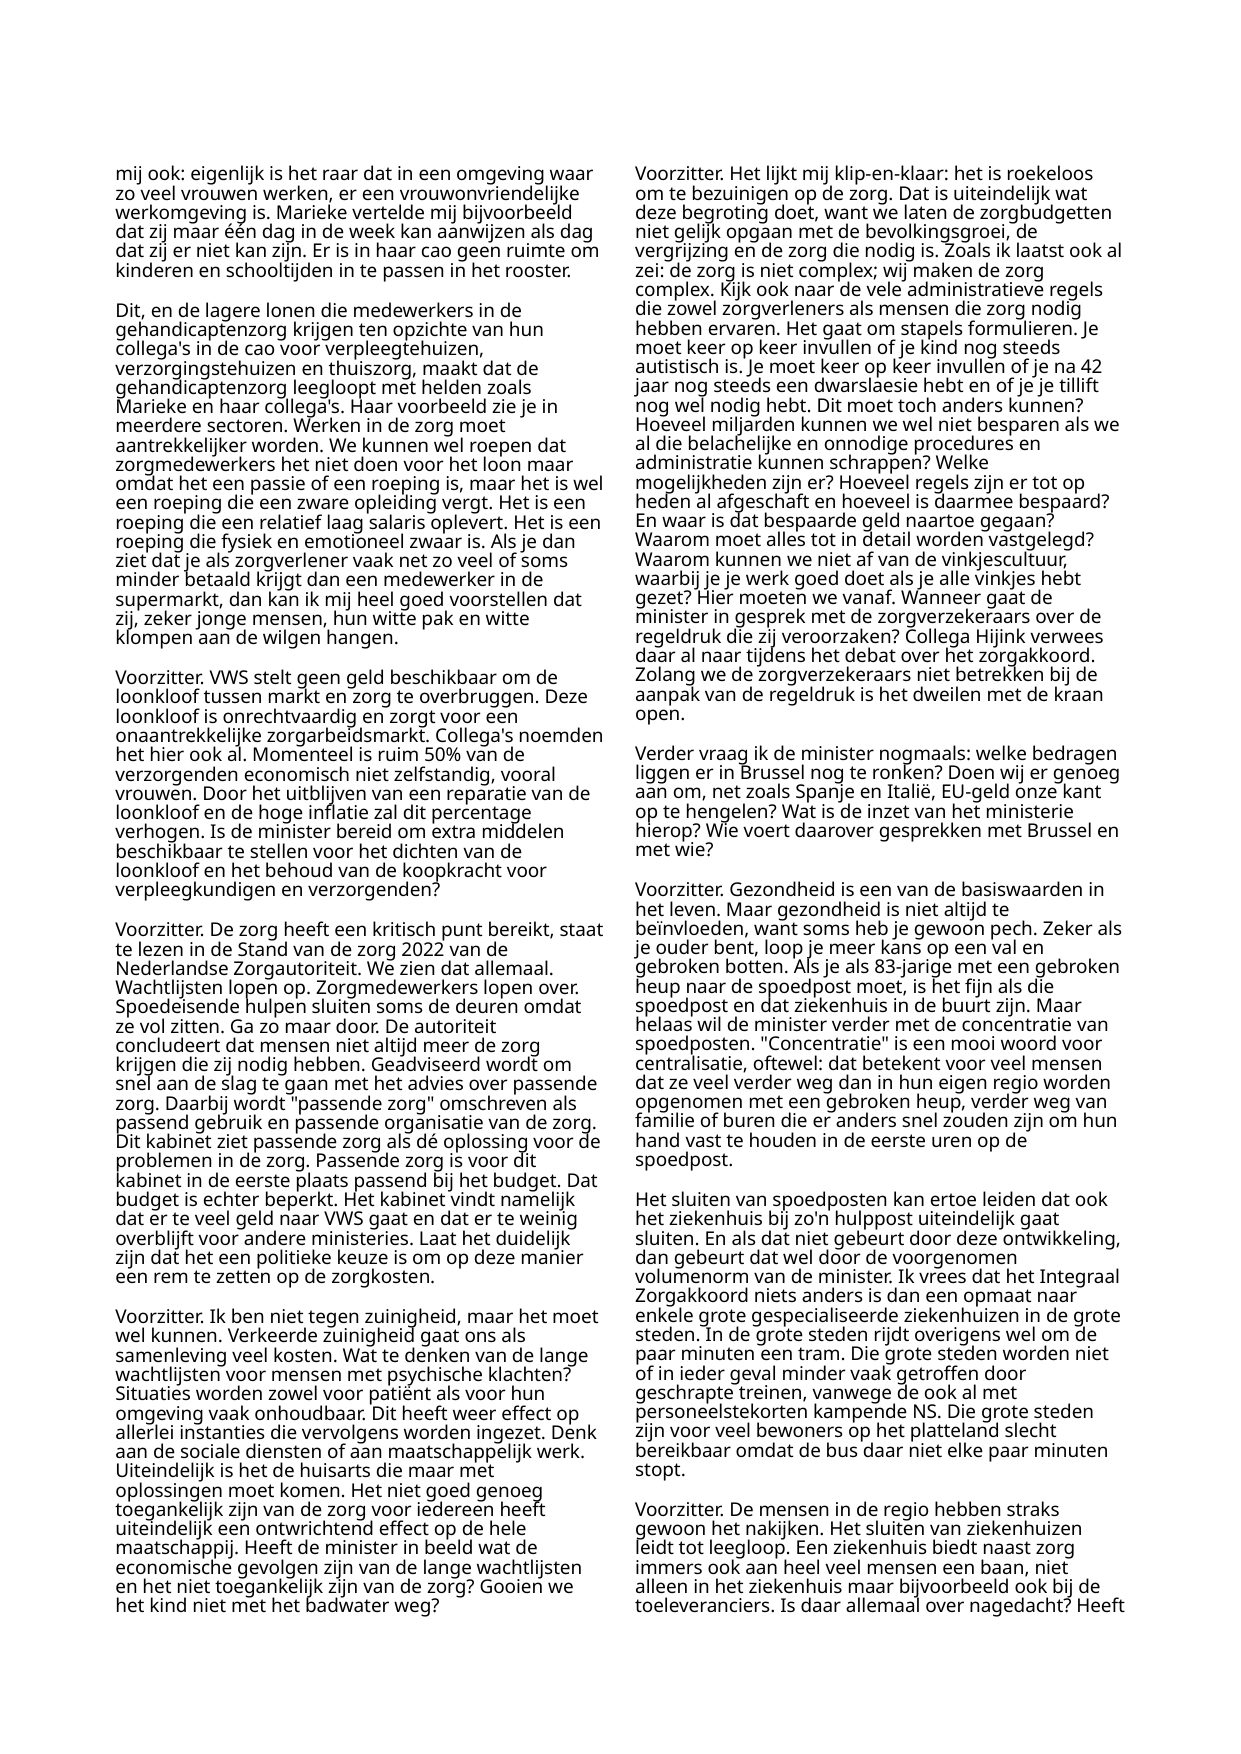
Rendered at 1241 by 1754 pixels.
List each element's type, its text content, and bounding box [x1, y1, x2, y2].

text Voorzitter. De mensen in de regio hebben straks gewoon het nakijken. Het sluiten van ziekenhuizen leidt tot leegloop. Een ziekenhuis biedt naast zorg immers ook aan heel veel mensen een baan, niet alleen in het ziekenhuis maar bijvoorbeeld ook bij de toeleveranciers. Is daar allemaal over nagedacht? Heeft [635, 1501, 1125, 1616]
text Voorzitter. Gezondheid is een van de basiswaarden in het leven. Maar gezondheid is niet altijd te beïnvloeden, want soms heb je gewoon pech. Zeker als je ouder bent, loop je meer kans op een val en gebroken botten. Als je als 83-jarige met een gebroken heup naar de spoedpost moet, is het fijn als die spoedpost en dat ziekenhuis in de buurt zijn. Maar helaas wil de minister verder met de concentratie van spoedposten. "Concentratie" is een mooi woord voor centralisatie, oftewel: dat betekent voor veel mensen dat ze veel verder weg dan in hun eigen regio worden opgenomen met een gebroken heup, verder weg van familie of buren die er anders snel zouden zijn om hun hand vast te houden in de eerste uren op de spoedpost. [635, 881, 1125, 1170]
text Dit, en de lagere lonen die medewerkers in de gehandicaptenzorg krijgen ten opzichte van hun collega's in de cao voor verpleegtehuizen, verzorgingstehuizen en thuiszorg, maakt dat de gehandicaptenzorg leegloopt met helden zoals Marieke en haar collega's. Haar voorbeeld zie je in meerdere sectoren. Werken in de zorg moet aantrekkelijker worden. We kunnen wel roepen dat zorgmedewerkers het niet doen voor het loon maar omdat het een passie of een roeping is, maar het is wel een roeping die een zware opleiding vergt. Het is een roeping die een relatief laag salaris oplevert. Het is een roeping die fysiek en emotioneel zwaar is. Als je dan ziet dat je als zorgverlener vaak net zo veel of soms minder betaald krijgt dan een medewerker in de supermarkt, dan kan ik mij heel goed voorstellen dat zij, zeker jonge mensen, hun witte pak en witte klompen aan de wilgen hangen. [115, 302, 605, 648]
text Voorzitter. De zorg heeft een kritisch punt bereikt, staat te lezen in de Stand van de zorg 2022 van de Nederlandse Zorgautoriteit. We zien dat allemaal. Wachtlijsten lopen op. Zorgmedewerkers lopen over. Spoedeisende hulpen sluiten soms de deuren omdat ze vol zitten. Ga zo maar door. De autoriteit concludeert dat mensen niet altijd meer de zorg krijgen die zij nodig hebben. Geadviseerd wordt om snel aan de slag te gaan met het advies over passende zorg. Daarbij wordt "passende zorg" omschreven als passend gebruik en passende organisatie van de zorg. Dit kabinet ziet passende zorg als dé oplossing voor de problemen in de zorg. Passende zorg is voor dit kabinet in de eerste plaats passend bij het budget. Dat budget is echter beperkt. Het kabinet vindt namelijk dat er te veel geld naar VWS gaat en dat er te weinig overblijft voor andere ministeries. Laat het duidelijk zijn dat het een politieke keuze is om op deze manier een rem te zetten op de zorgkosten. [115, 921, 605, 1287]
text Verder vraag ik de minister nogmaals: welke bedragen liggen er in Brussel nog te ronken? Doen wij er genoeg aan om, net zoals Spanje en Italië, EU-geld onze kant op te hengelen? Wat is de inzet van het ministerie hierop? Wie voert daarover gesprekken met Brussel en met wie? [635, 745, 1125, 861]
text Voorzitter. Ik ben niet tegen zuinigheid, maar het moet wel kunnen. Verkeerde zuinigheid gaat ons als samenleving veel kosten. Wat te denken van de lange wachtlijsten voor mensen met psychische klachten? Situaties worden zowel voor patiënt als voor hun omgeving vaak onhoudbaar. Dit heeft weer effect op allerlei instanties die vervolgens worden ingezet. Denk aan de sociale diensten of aan maatschappelijk werk. Uiteindelijk is het de huisarts die maar met oplossingen moet komen. Het niet goed genoeg toegankelijk zijn van de zorg voor iedereen heeft uiteindelijk een ontwrichtend effect op de hele maatschappij. Heeft de minister in beeld wat de economische gevolgen zijn van de lange wachtlijsten en het niet toegankelijk zijn van de zorg? Gooien we het kind niet met het badwater weg? [115, 1308, 605, 1616]
text Voorzitter. Het lijkt mij klip-en-klaar: het is roekeloos om te bezuinigen op de zorg. Dat is uiteindelijk wat deze begroting doet, want we laten de zorgbudgetten niet gelijk opgaan met de bevolkingsgroei, de vergrijzing en de zorg die nodig is. Zoals ik laatst ook al zei: de zorg is niet complex; wij maken de zorg complex. Kijk ook naar de vele administratieve regels die zowel zorgverleners als mensen die zorg nodig hebben ervaren. Het gaat om stapels formulieren. Je moet keer op keer invullen of je kind nog steeds autistisch is. Je moet keer op keer invullen of je na 42 jaar nog steeds een dwarslaesie hebt en of je je tillift nog wel nodig hebt. Dit moet toch anders kunnen? Hoeveel miljarden kunnen we wel niet besparen als we al die belachelijke en onnodige procedures en administratie kunnen schrappen? Welke mogelijkheden zijn er? Hoeveel regels zijn er tot op heden al afgeschaft en hoeveel is daarmee bespaard? En waar is dat bespaarde geld naartoe gegaan? Waarom moet alles tot in detail worden vastgelegd? Waarom kunnen we niet af van de vinkjescultuur, waarbij je je werk goed doet als je alle vinkjes hebt gezet? Hier moeten we vanaf. Wanneer gaat de minister in gesprek met de zorgverzekeraars over de regeldruk die zij veroorzaken? Collega Hijink verwees daar al naar tijdens het debat over het zorgakkoord. Zolang we de zorgverzekeraars niet betrekken bij de aanpak van de regeldruk is het dweilen met de kraan open. [635, 165, 1125, 724]
text Voorzitter. VWS stelt geen geld beschikbaar om de loonkloof tussen markt en zorg te overbruggen. Deze loonkloof is onrechtvaardig en zorgt voor een onaantrekkelijke zorgarbeidsmarkt. Collega's noemden het hier ook al. Momenteel is ruim 50% van de verzorgenden economisch niet zelfstandig, vooral vrouwen. Door het uitblijven van een reparatie van de loonkloof en de hoge inflatie zal dit percentage verhogen. Is de minister bereid om extra middelen beschikbaar te stellen voor het dichten van de loonkloof en het behoud van de koopkracht voor verpleegkundigen en verzorgenden? [115, 669, 605, 901]
text mij ook: eigenlijk is het raar dat in een omgeving waar zo veel vrouwen werken, er een vrouwonvriendelijke werkomgeving is. Marieke vertelde mij bijvoorbeeld dat zij maar één dag in de week kan aanwijzen als dag dat zij er niet kan zijn. Er is in haar cao geen ruimte om kinderen en schooltijden in te passen in het rooster. [115, 165, 605, 281]
text Het sluiten van spoedposten kan ertoe leiden dat ook het ziekenhuis bij zo'n hulppost uiteindelijk gaat sluiten. En als dat niet gebeurt door deze ontwikkeling, dan gebeurt dat wel door de voorgenomen volumenorm van de minister. Ik vrees dat het Integraal Zorgakkoord niets anders is dan een opmaat naar enkele grote gespecialiseerde ziekenhuizen in de grote steden. In de grote steden rijdt overigens wel om de paar minuten een tram. Die grote steden worden niet of in ieder geval minder vaak getroffen door geschrapte treinen, vanwege de ook al met personeelstekorten kampende NS. Die grote steden zijn voor veel bewoners op het platteland slecht bereikbaar omdat de bus daar niet elke paar minuten stopt. [635, 1191, 1125, 1480]
